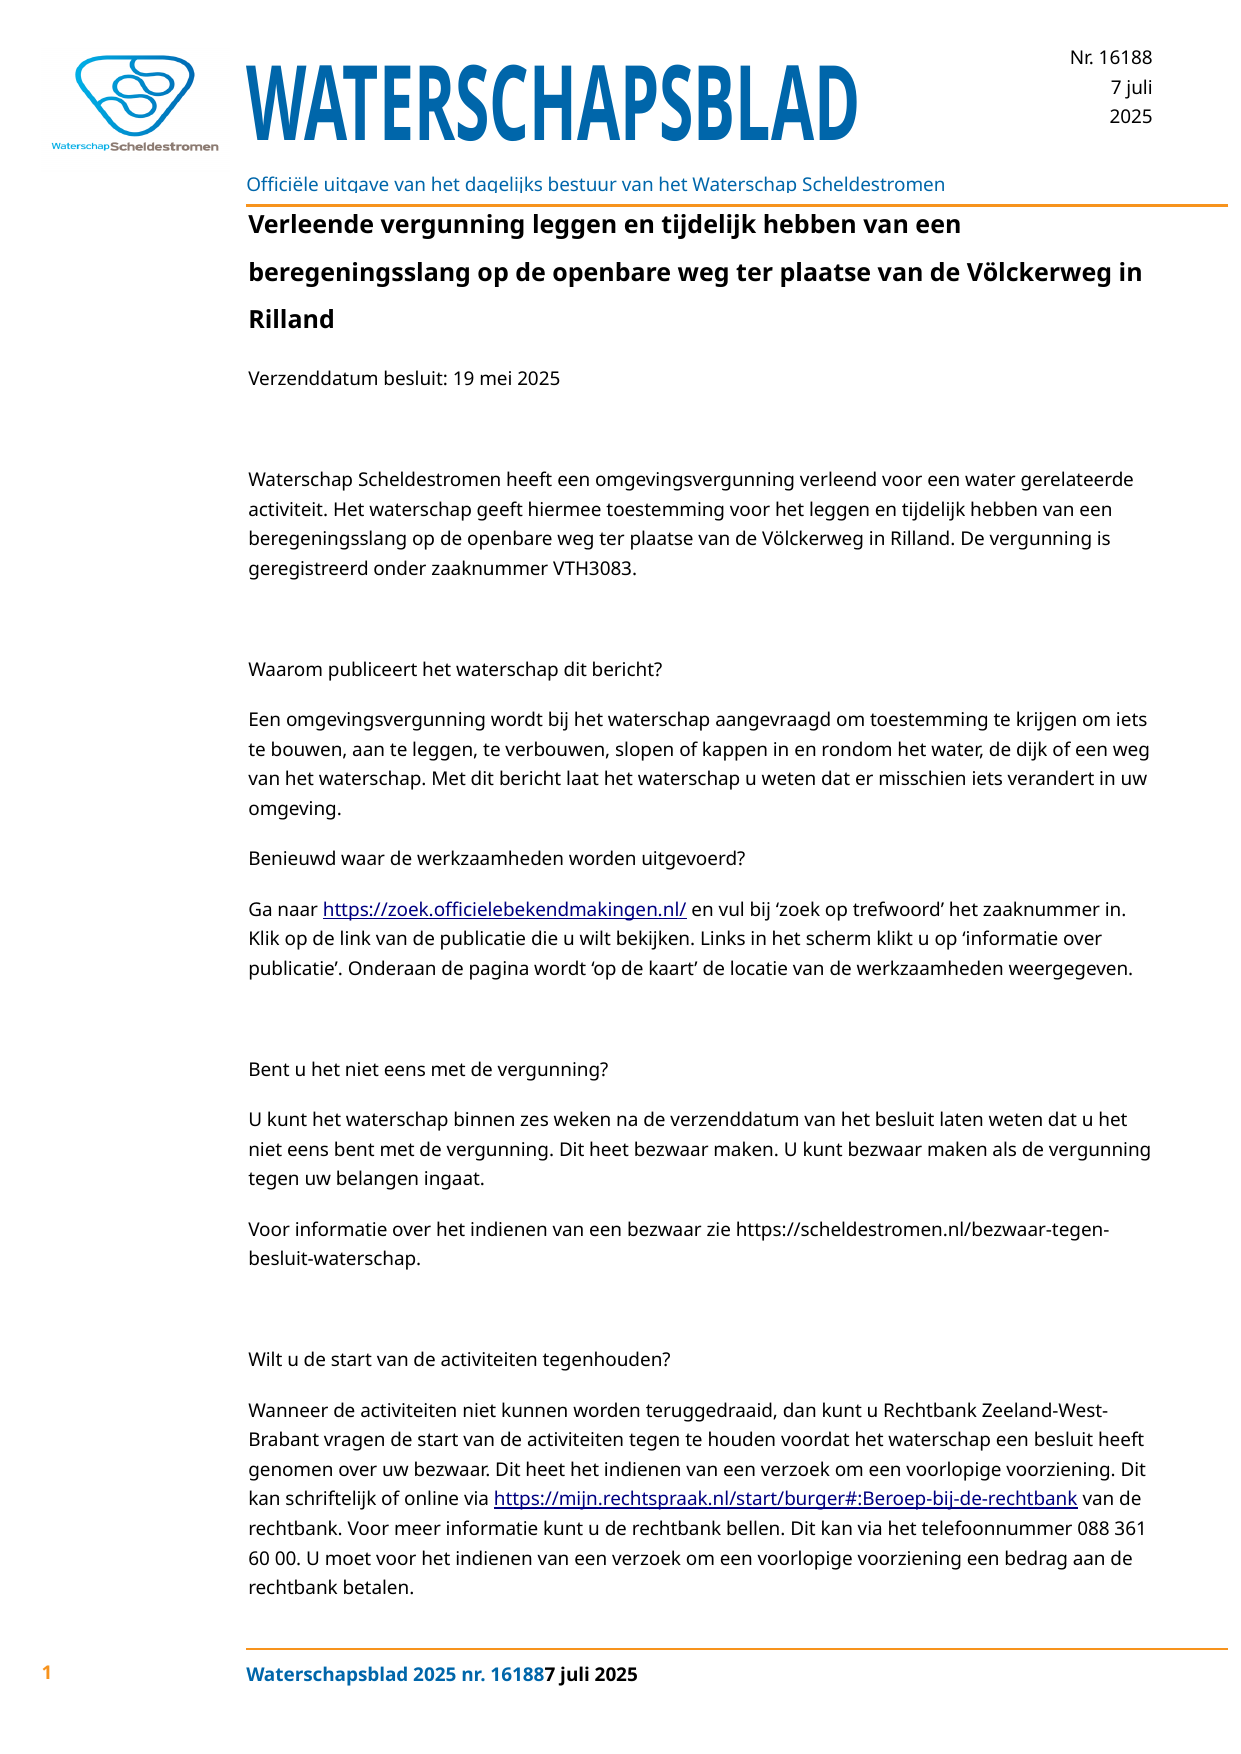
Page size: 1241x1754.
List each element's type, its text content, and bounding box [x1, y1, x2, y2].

text Verleende vergunning leggen en tijdelijk hebben van een beregeningsslang op de openbare weg ter plaatse van de Völckerweg in Rilland [248, 207, 1152, 336]
text U kunt het waterschap binnen zes weken na de verzenddatum van het besluit laten weten dat u het niet eens bent met de vergunning. Dit heet bezwaar maken. U kunt bezwaar maken als de vergunning tegen uw belangen ingaat. [248, 1106, 1152, 1191]
text Voor informatie over het indienen van een bezwaar zie https://scheldestromen.nl/bezwaar-tegen-besluit-waterschap. [248, 1216, 1152, 1271]
text Benieuwd waar de werkzaamheden worden uitgevoerd? [248, 846, 1152, 871]
text Verzenddatum besluit: 19 mei 2025 [248, 366, 1152, 391]
text Waterschap Scheldestromen heeft een omgevingsvergunning verleend voor een water gerelateerde activiteit. Het waterschap geeft hiermee toestemming voor het leggen en tijdelijk hebben van een beregeningsslang op de openbare weg ter plaatse van de Völckerweg in Rilland. De vergunning is geregistreerd onder zaaknummer VTH3083. [248, 466, 1152, 581]
text Wanneer de activiteiten niet kunnen worden teruggedraaid, dan kunt u Rechtbank Zeeland-West-Brabant vragen de start van de activiteiten tegen te houden voordat het waterschap een besluit heeft genomen over uw bezwaar. Dit heet het indienen van een verzoek om een voorlopige voorziening. Dit kan schriftelijk of online via https://mijn.rechtspraak.nl/start/burger#:Beroep-bij-de-rechtbank van de rechtbank. Voor meer informatie kunt u de rechtbank bellen. Dit kan via het telefoonnummer 088 361 60 00. U moet voor het indienen van een verzoek om een voorlopige voorziening een bedrag aan de rechtbank betalen. [248, 1397, 1152, 1600]
text Ga naar https://zoek.officielebekendmakingen.nl/ en vul bij ‘zoek op trefwoord’ het zaaknummer in. Klik op de link van de publicatie die u wilt bekijken. Links in het scherm klikt u op ‘informatie over publicatie’. Onderaan de pagina wordt ‘op de kaart’ de locatie van de werkzaamheden weergegeven. [248, 896, 1152, 981]
text Een omgevingsvergunning wordt bij het waterschap aangevraagd om toestemming te krijgen om iets te bouwen, aan te leggen, te verbouwen, slopen of kappen in en rondom het water, de dijk of een weg van het waterschap. Met dit bericht laat het waterschap u weten dat er misschien iets verandert in uw omgeving. [248, 706, 1152, 821]
text Wilt u de start van de activiteiten tegenhouden? [248, 1346, 1152, 1372]
text Bent u het niet eens met de vergunning? [248, 1056, 1152, 1082]
text Waarom publiceert het waterschap dit bericht? [248, 656, 1152, 682]
picture [41, 47, 231, 172]
